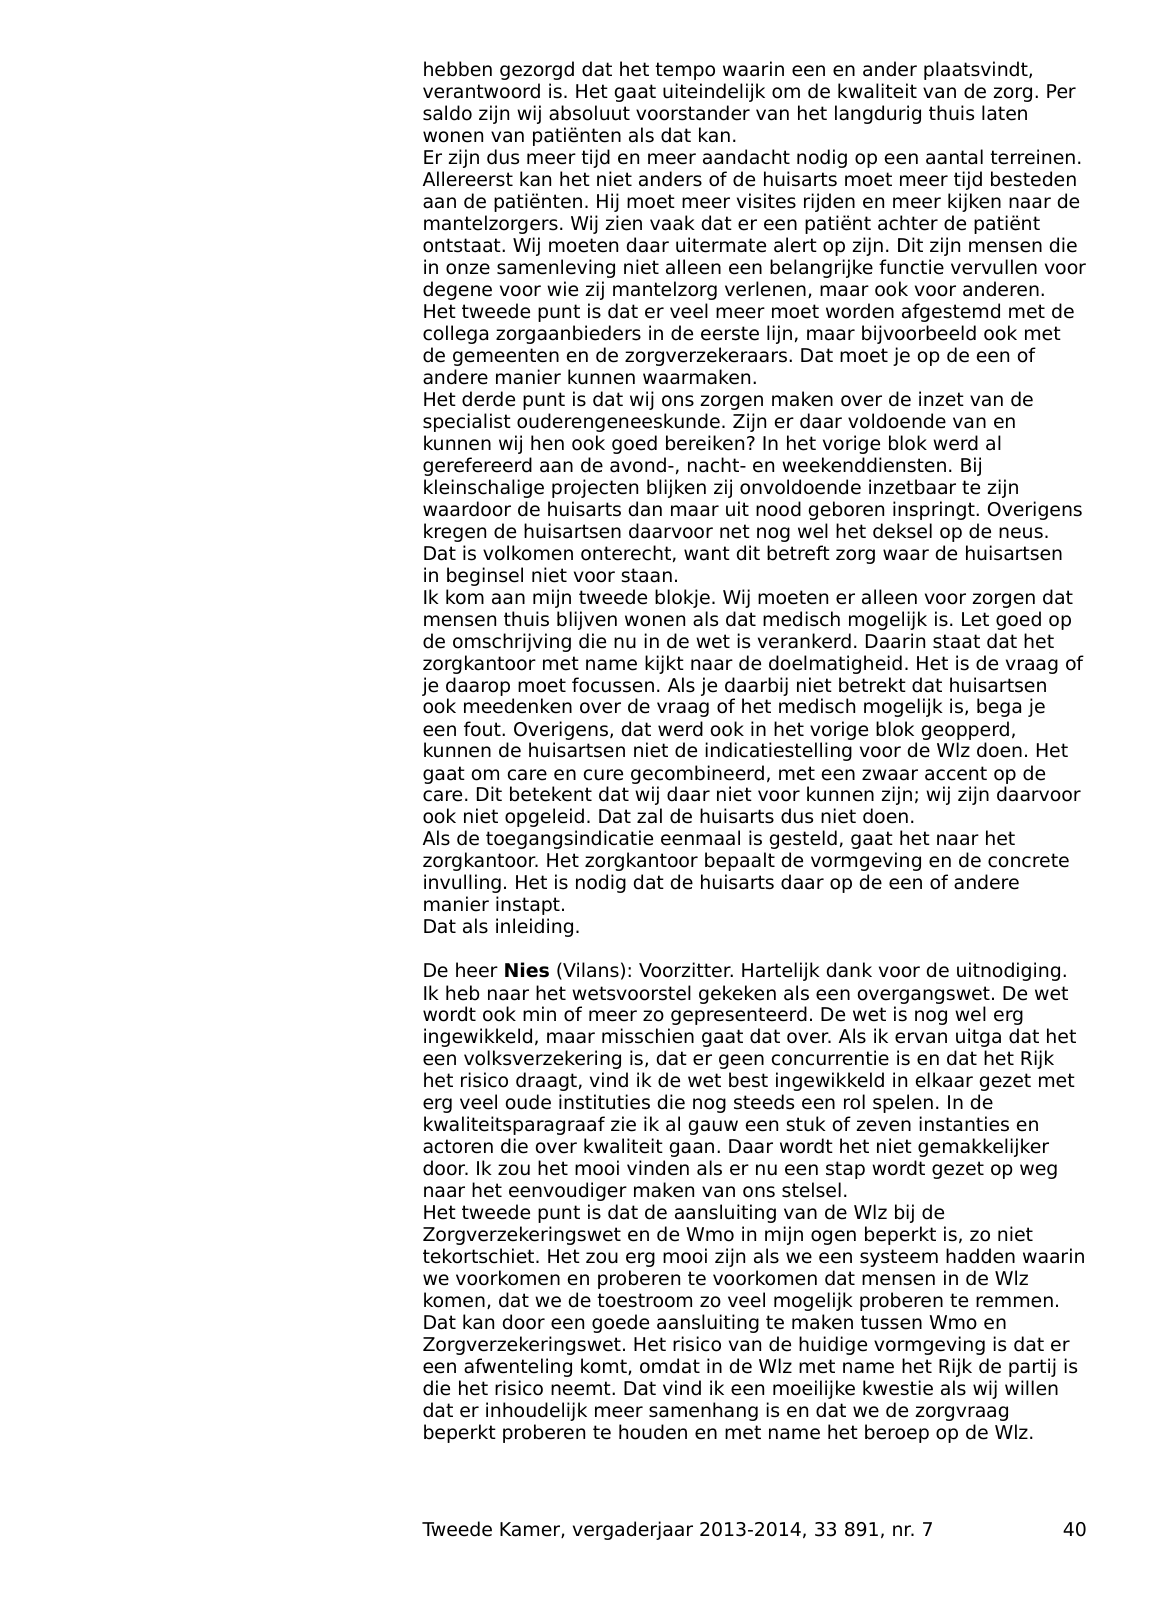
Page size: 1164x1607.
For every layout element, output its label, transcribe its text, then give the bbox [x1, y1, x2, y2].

text Er zijn dus meer tijd en meer aandacht nodig op een aantal terreinen. Allereerst kan het niet anders of de huisarts moet meer tijd besteden aan de patiënten. Hij moet meer visites rijden en meer kijken naar de mantelzorgers. Wij zien vaak dat er een patiënt achter de patiënt ontstaat. Wij moeten daar uitermate alert op zijn. Dit zijn mensen die in onze samenleving niet alleen een belangrijke functie vervullen voor degene voor wie zij mantelzorg verlenen, maar ook voor anderen. [422, 147, 1087, 301]
text Het tweede punt is dat de aansluiting van de Wlz bij de Zorgverzekeringswet en de Wmo in mijn ogen beperkt is, zo niet tekortschiet. Het zou erg mooi zijn als we een systeem hadden waarin we voorkomen en proberen te voorkomen dat mensen in de Wlz komen, dat we de toestroom zo veel mogelijk proberen te remmen. Dat kan door een goede aansluiting te maken tussen Wmo en Zorgverzekeringswet. Het risico van de huidige vormgeving is dat er een afwenteling komt, omdat in de Wlz met name het Rijk de partij is die het risico neemt. Dat vind ik een moeilijke kwestie als wij willen dat er inhoudelijk meer samenhang is en dat we de zorgvraag beperkt proberen te houden en met name het beroep op de Wlz. [422, 1202, 1087, 1444]
text hebben gezorgd dat het tempo waarin een en ander plaatsvindt, verantwoord is. Het gaat uiteindelijk om de kwaliteit van de zorg. Per saldo zijn wij absoluut voorstander van het langdurig thuis laten wonen van patiënten als dat kan. [422, 59, 1087, 147]
text Dat als inleiding. [422, 916, 1087, 938]
text Ik kom aan mijn tweede blokje. Wij moeten er alleen voor zorgen dat mensen thuis blijven wonen als dat medisch mogelijk is. Let goed op de omschrijving die nu in de wet is verankerd. Daarin staat dat het zorgkantoor met name kijkt naar de doelmatigheid. Het is de vraag of je daarop moet focussen. Als je daarbij niet betrekt dat huisartsen ook meedenken over de vraag of het medisch mogelijk is, bega je een fout. Overigens, dat werd ook in het vorige blok geopperd, kunnen de huisartsen niet de indicatiestelling voor de Wlz doen. Het gaat om care en cure gecombineerd, met een zwaar accent op de care. Dit betekent dat wij daar niet voor kunnen zijn; wij zijn daarvoor ook niet opgeleid. Dat zal de huisarts dus niet doen. [422, 587, 1087, 828]
text Het tweede punt is dat er veel meer moet worden afgestemd met de collega zorgaanbieders in de eerste lijn, maar bijvoorbeeld ook met de gemeenten en de zorgverzekeraars. Dat moet je op de een of andere manier kunnen waarmaken. [422, 301, 1087, 389]
text Als de toegangsindicatie eenmaal is gesteld, gaat het naar het zorgkantoor. Het zorgkantoor bepaalt de vormgeving en de concrete invulling. Het is nodig dat de huisarts daar op de een of andere manier instapt. [422, 828, 1087, 916]
text Ik heb naar het wetsvoorstel gekeken als een overgangswet. De wet wordt ook min of meer zo gepresenteerd. De wet is nog wel erg ingewikkeld, maar misschien gaat dat over. Als ik ervan uitga dat het een volksverzekering is, dat er geen concurrentie is en dat het Rijk het risico draagt, vind ik de wet best ingewikkeld in elkaar gezet met erg veel oude instituties die nog steeds een rol spelen. In de kwaliteitsparagraaf zie ik al gauw een stuk of zeven instanties en actoren die over kwaliteit gaan. Daar wordt het niet gemakkelijker door. Ik zou het mooi vinden als er nu een stap wordt gezet op weg naar het eenvoudiger maken van ons stelsel. [422, 982, 1087, 1202]
text Het derde punt is dat wij ons zorgen maken over de inzet van de specialist ouderengeneeskunde. Zijn er daar voldoende van en kunnen wij hen ook goed bereiken? In het vorige blok werd al gerefereerd aan de avond-, nacht- en weekenddiensten. Bij kleinschalige projecten blijken zij onvoldoende inzetbaar te zijn waardoor de huisarts dan maar uit nood geboren inspringt. Overigens kregen de huisartsen daarvoor net nog wel het deksel op de neus. Dat is volkomen onterecht, want dit betreft zorg waar de huisartsen in beginsel niet voor staan. [422, 389, 1087, 587]
text De heer Nies (Vilans): Voorzitter. Hartelijk dank voor de uitnodiging. [422, 960, 1087, 982]
